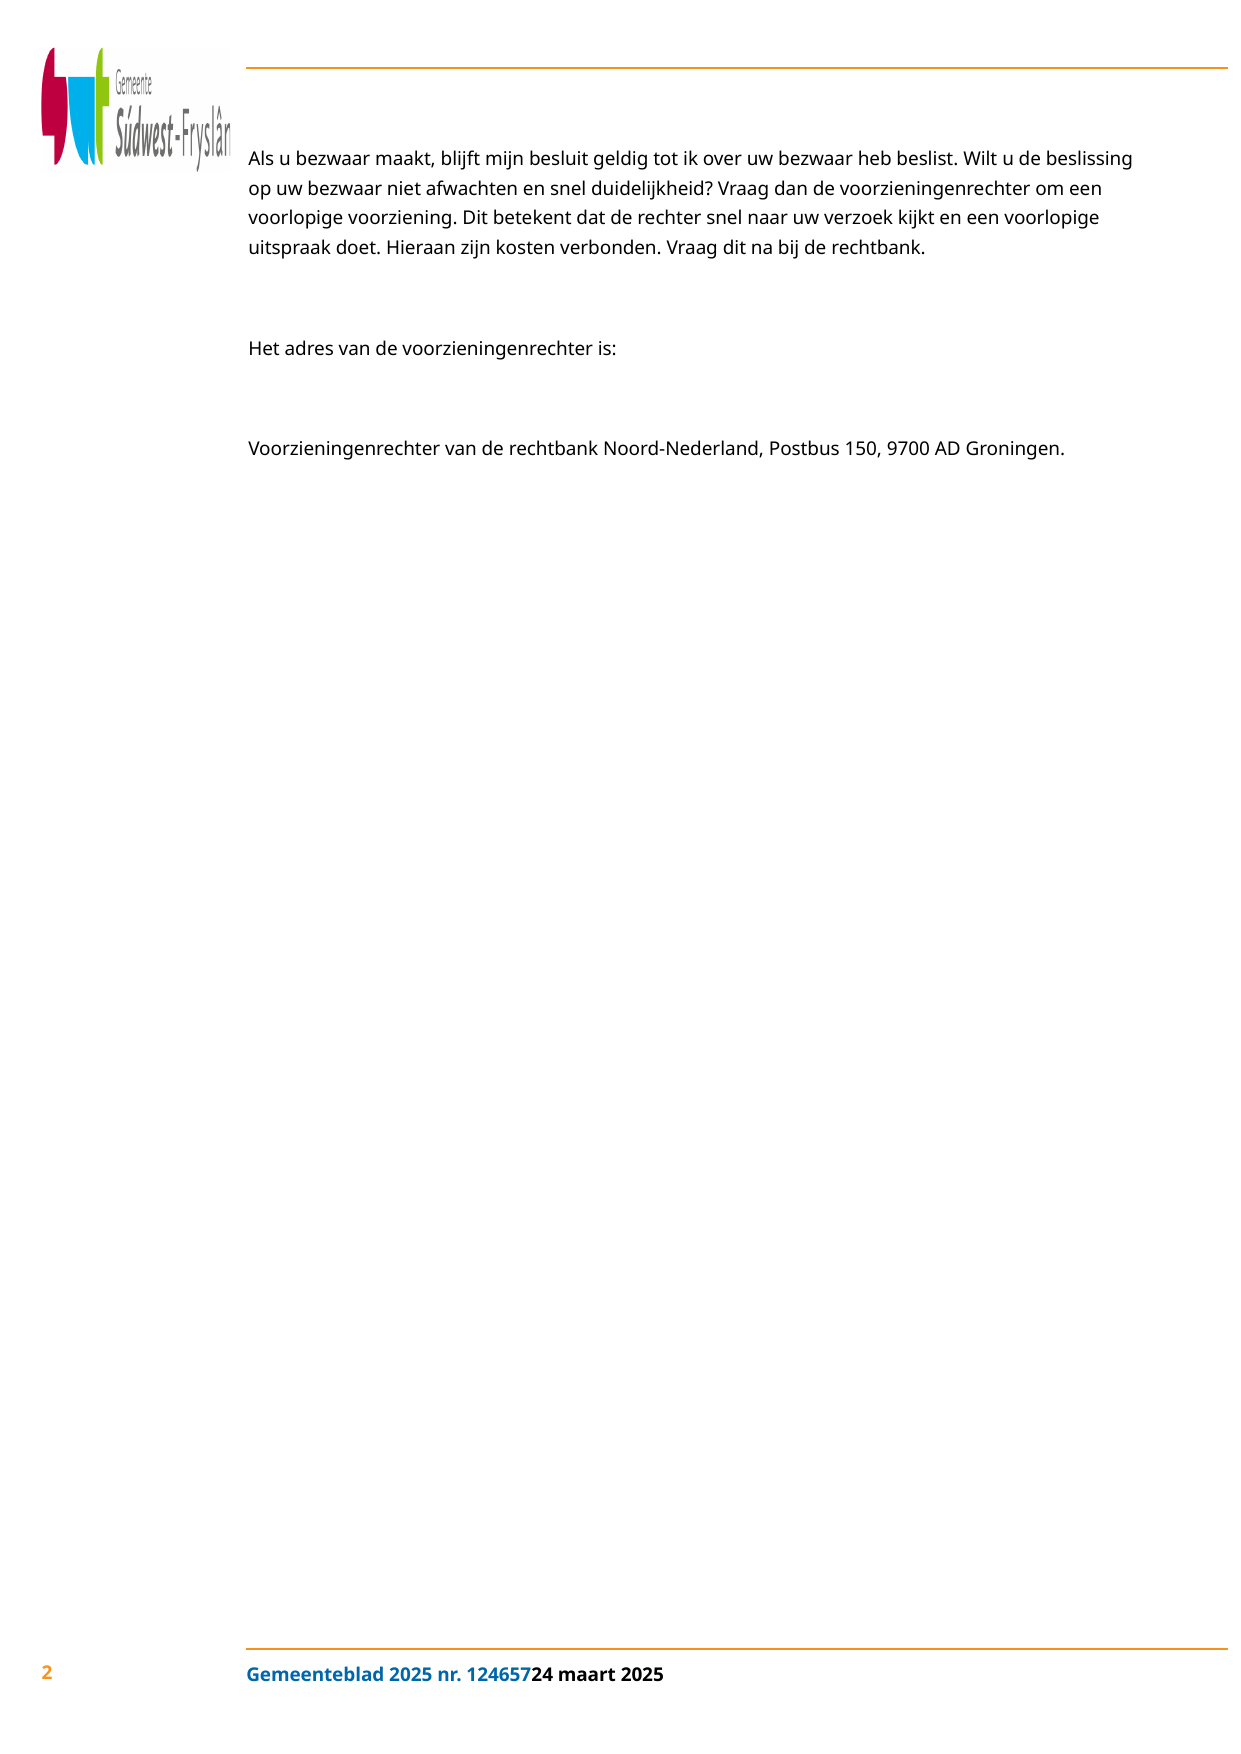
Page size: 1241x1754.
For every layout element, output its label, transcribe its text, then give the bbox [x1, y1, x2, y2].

text Voorzieningenrechter van de rechtbank Noord-Nederland, Postbus 150, 9700 AD Groningen. [248, 436, 1152, 461]
text Het adres van de voorzieningenrechter is: [248, 335, 1152, 361]
text Als u bezwaar maakt, blijft mijn besluit geldig tot ik over uw bezwaar heb beslist. Wilt u de beslissing op uw bezwaar niet afwachten en snel duidelijkheid? Vraag dan de voorzieningenrechter om een voorlopige voorziening. Dit betekent dat de rechter snel naar uw verzoek kijkt en een voorlopige uitspraak doet. Hieraan zijn kosten verbonden. Vraag dit na bij de rechtbank. [248, 145, 1152, 260]
picture [41, 47, 231, 172]
